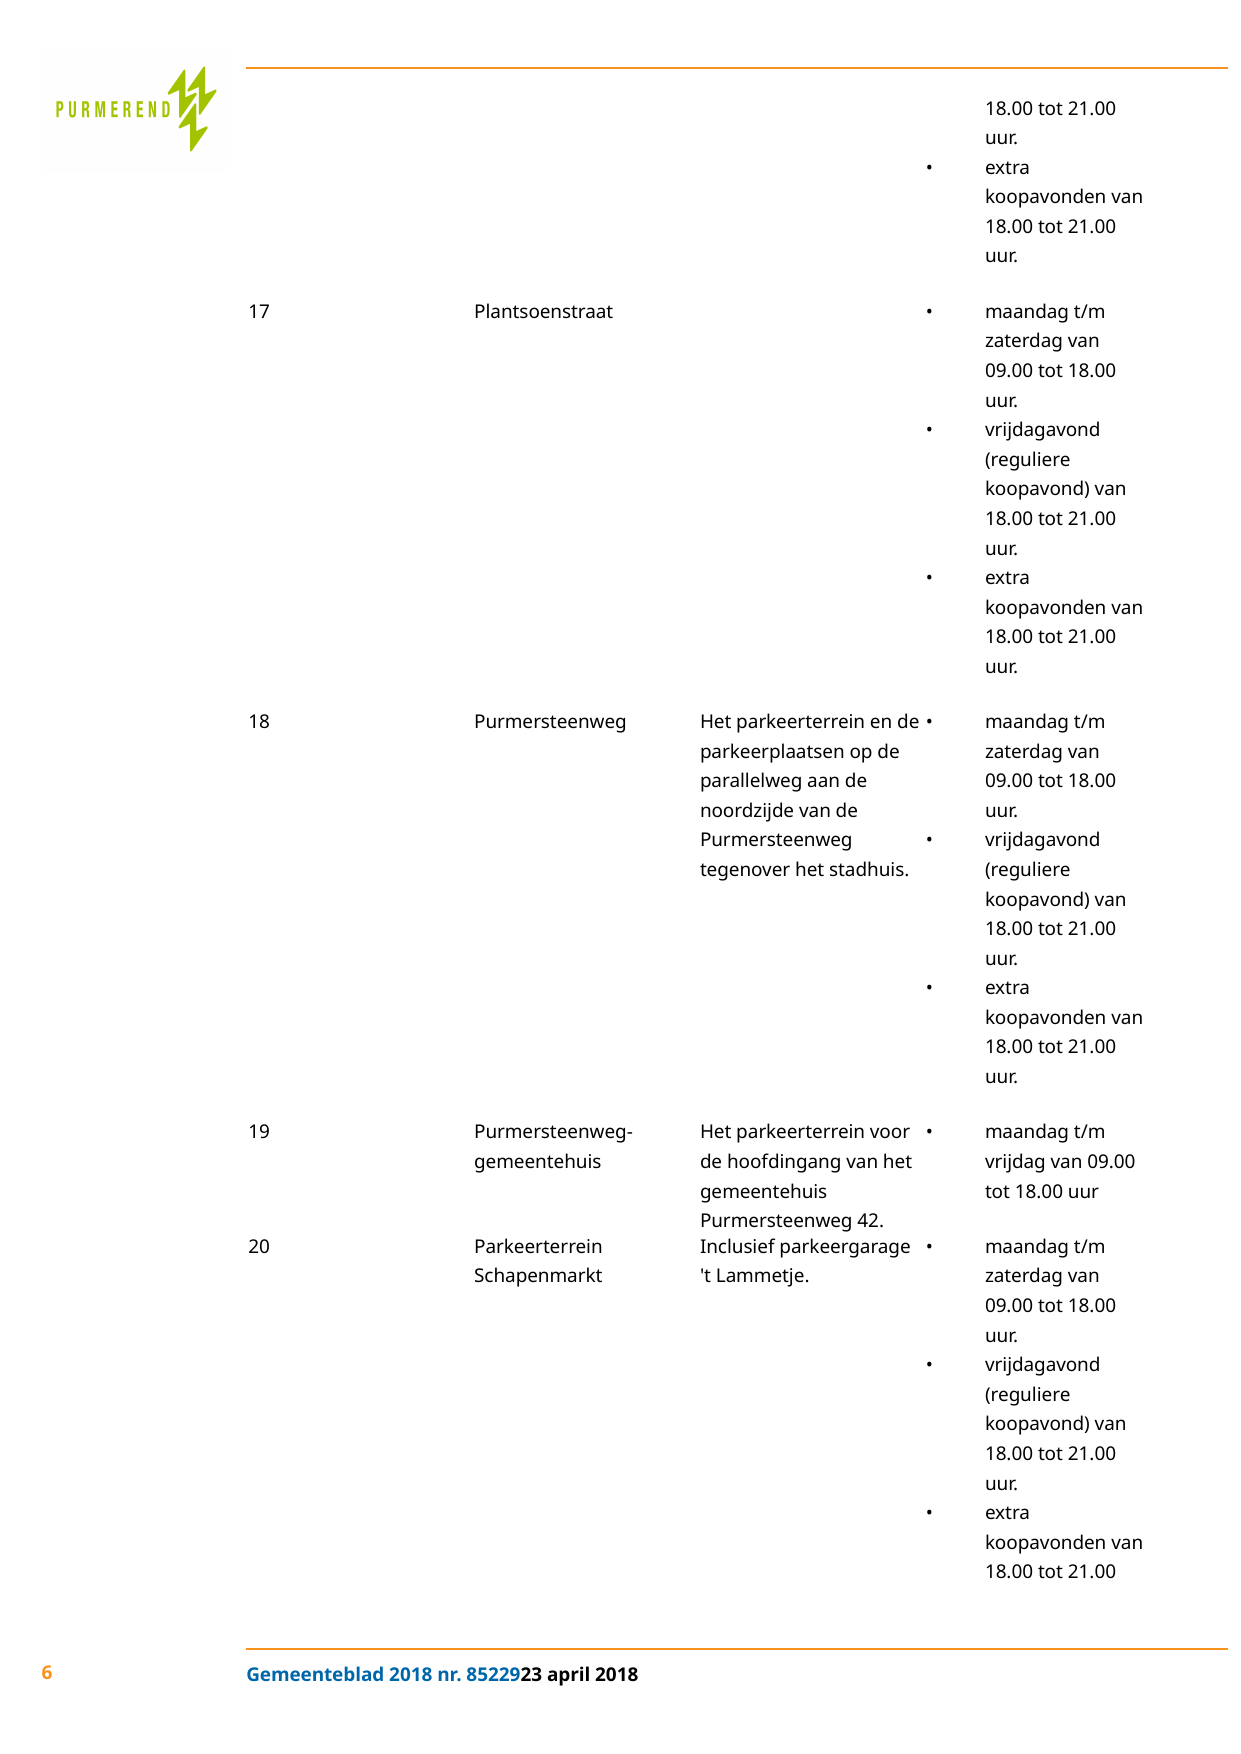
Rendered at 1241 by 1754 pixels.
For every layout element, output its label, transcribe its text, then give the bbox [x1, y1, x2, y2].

table_cell 17 [248, 298, 474, 708]
table_cell Plantsoenstraat [474, 298, 700, 708]
table_cell Inclusief parkeergarage 't Lammetje. [700, 1233, 926, 1584]
picture [41, 47, 231, 172]
table_cell 20 [248, 1233, 474, 1584]
table_cell Purmersteenweg- gemeentehuis [474, 1119, 700, 1233]
table_cell [700, 95, 926, 298]
table_cell Het parkeerterrein en de parkeerplaatsen op de parallelweg aan de noordzijde van de Purmersteenweg tegenover het stadhuis. [700, 708, 926, 1119]
table_cell 18.00 tot 21.00 uur. extra koopavonden van 18.00 tot 21.00 uur. [926, 95, 1152, 298]
table_cell [248, 95, 474, 298]
table_cell 19 [248, 1119, 474, 1233]
table_cell 18 [248, 708, 474, 1119]
table_cell [474, 95, 700, 298]
table_cell maandag t/m zaterdag van 09.00 tot 18.00 uur. vrijdagavond (reguliere koopavond) van 18.00 tot 21.00 uur. extra koopavonden van 18.00 tot 21.00 uur. [926, 298, 1152, 708]
table_cell Purmersteenweg [474, 708, 700, 1119]
table_cell [700, 298, 926, 708]
table_cell maandag t/m zaterdag van 09.00 tot 18.00 uur. vrijdagavond (reguliere koopavond) van 18.00 tot 21.00 uur. extra koopavonden van 18.00 tot 21.00 uur. [926, 708, 1152, 1119]
table_cell Het parkeerterrein voor de hoofdingang van het gemeentehuis Purmersteenweg 42. [700, 1119, 926, 1233]
table_cell maandag t/m vrijdag van 09.00 tot 18.00 uur [926, 1119, 1152, 1233]
table_cell maandag t/m zaterdag van 09.00 tot 18.00 uur. vrijdagavond (reguliere koopavond) van 18.00 tot 21.00 uur. extra koopavonden van 18.00 tot 21.00 [926, 1233, 1152, 1584]
table_cell Parkeerterrein Schapenmarkt [474, 1233, 700, 1584]
